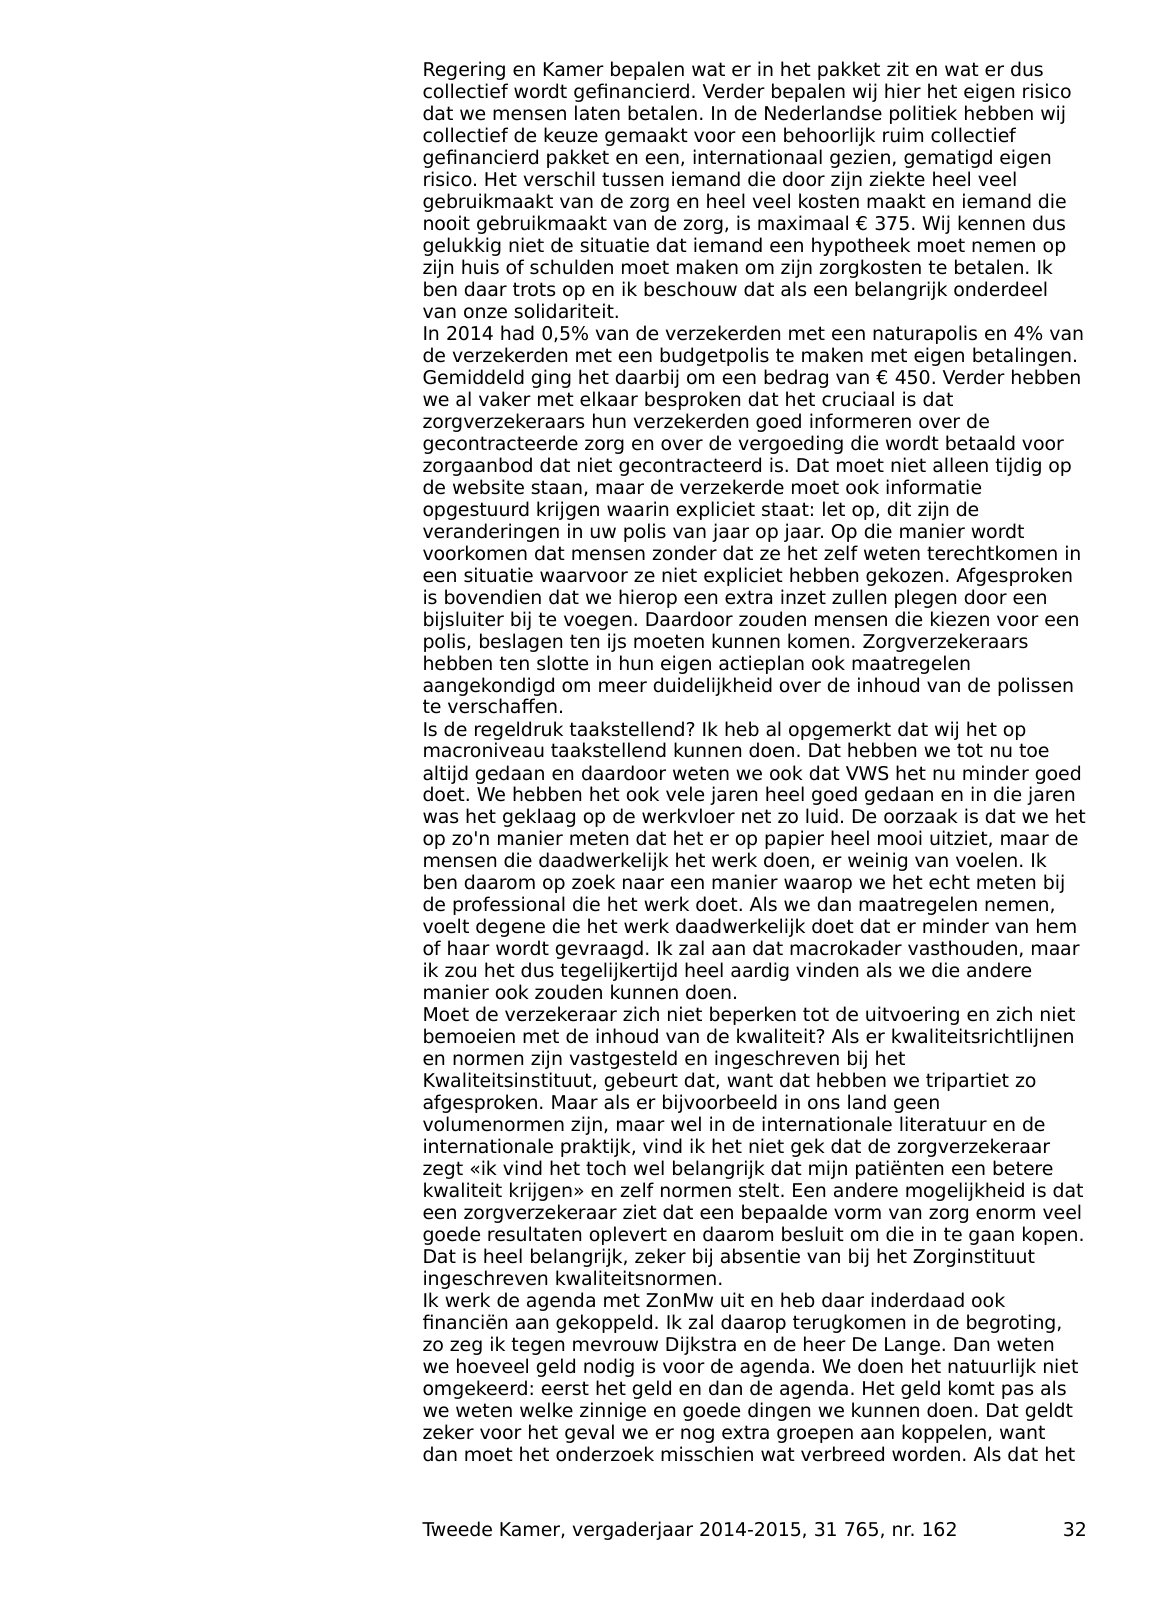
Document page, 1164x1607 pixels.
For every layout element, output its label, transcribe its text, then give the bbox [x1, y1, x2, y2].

text Regering en Kamer bepalen wat er in het pakket zit en wat er dus collectief wordt gefinancierd. Verder bepalen wij hier het eigen risico dat we mensen laten betalen. In de Nederlandse politiek hebben wij collectief de keuze gemaakt voor een behoorlijk ruim collectief gefinancierd pakket en een, internationaal gezien, gematigd eigen risico. Het verschil tussen iemand die door zijn ziekte heel veel gebruikmaakt van de zorg en heel veel kosten maakt en iemand die nooit gebruikmaakt van de zorg, is maximaal € 375. Wij kennen dus gelukkig niet de situatie dat iemand een hypotheek moet nemen op zijn huis of schulden moet maken om zijn zorgkosten te betalen. Ik ben daar trots op en ik beschouw dat als een belangrijk onderdeel van onze solidariteit. [422, 59, 1087, 323]
text Moet de verzekeraar zich niet beperken tot de uitvoering en zich niet bemoeien met de inhoud van de kwaliteit? Als er kwaliteitsrichtlijnen en normen zijn vastgesteld en ingeschreven bij het Kwaliteitsinstituut, gebeurt dat, want dat hebben we tripartiet zo afgesproken. Maar als er bijvoorbeeld in ons land geen volumenormen zijn, maar wel in de internationale literatuur en de internationale praktijk, vind ik het niet gek dat de zorgverzekeraar zegt «ik vind het toch wel belangrijk dat mijn patiënten een betere kwaliteit krijgen» en zelf normen stelt. Een andere mogelijkheid is dat een zorgverzekeraar ziet dat een bepaalde vorm van zorg enorm veel goede resultaten oplevert en daarom besluit om die in te gaan kopen. Dat is heel belangrijk, zeker bij absentie van bij het Zorginstituut ingeschreven kwaliteitsnormen. [422, 1004, 1087, 1290]
text In 2014 had 0,5% van de verzekerden met een naturapolis en 4% van de verzekerden met een budgetpolis te maken met eigen betalingen. Gemiddeld ging het daarbij om een bedrag van € 450. Verder hebben we al vaker met elkaar besproken dat het cruciaal is dat zorgverzekeraars hun verzekerden goed informeren over de gecontracteerde zorg en over de vergoeding die wordt betaald voor zorgaanbod dat niet gecontracteerd is. Dat moet niet alleen tijdig op de website staan, maar de verzekerde moet ook informatie opgestuurd krijgen waarin expliciet staat: let op, dit zijn de veranderingen in uw polis van jaar op jaar. Op die manier wordt voorkomen dat mensen zonder dat ze het zelf weten terechtkomen in een situatie waarvoor ze niet expliciet hebben gekozen. Afgesproken is bovendien dat we hierop een extra inzet zullen plegen door een bijsluiter bij te voegen. Daardoor zouden mensen die kiezen voor een polis, beslagen ten ijs moeten kunnen komen. Zorgverzekeraars hebben ten slotte in hun eigen actieplan ook maatregelen aangekondigd om meer duidelijkheid over de inhoud van de polissen te verschaffen. [422, 323, 1087, 718]
text Is de regeldruk taakstellend? Ik heb al opgemerkt dat wij het op macroniveau taakstellend kunnen doen. Dat hebben we tot nu toe altijd gedaan en daardoor weten we ook dat VWS het nu minder goed doet. We hebben het ook vele jaren heel goed gedaan en in die jaren was het geklaag op de werkvloer net zo luid. De oorzaak is dat we het op zo'n manier meten dat het er op papier heel mooi uitziet, maar de mensen die daadwerkelijk het werk doen, er weinig van voelen. Ik ben daarom op zoek naar een manier waarop we het echt meten bij de professional die het werk doet. Als we dan maatregelen nemen, voelt degene die het werk daadwerkelijk doet dat er minder van hem of haar wordt gevraagd. Ik zal aan dat macrokader vasthouden, maar ik zou het dus tegelijkertijd heel aardig vinden als we die andere manier ook zouden kunnen doen. [422, 718, 1087, 1004]
text Ik werk de agenda met ZonMw uit en heb daar inderdaad ook financiën aan gekoppeld. Ik zal daarop terugkomen in de begroting, zo zeg ik tegen mevrouw Dijkstra en de heer De Lange. Dan weten we hoeveel geld nodig is voor de agenda. We doen het natuurlijk niet omgekeerd: eerst het geld en dan de agenda. Het geld komt pas als we weten welke zinnige en goede dingen we kunnen doen. Dat geldt zeker voor het geval we er nog extra groepen aan koppelen, want dan moet het onderzoek misschien wat verbreed worden. Als dat het [422, 1290, 1087, 1466]
